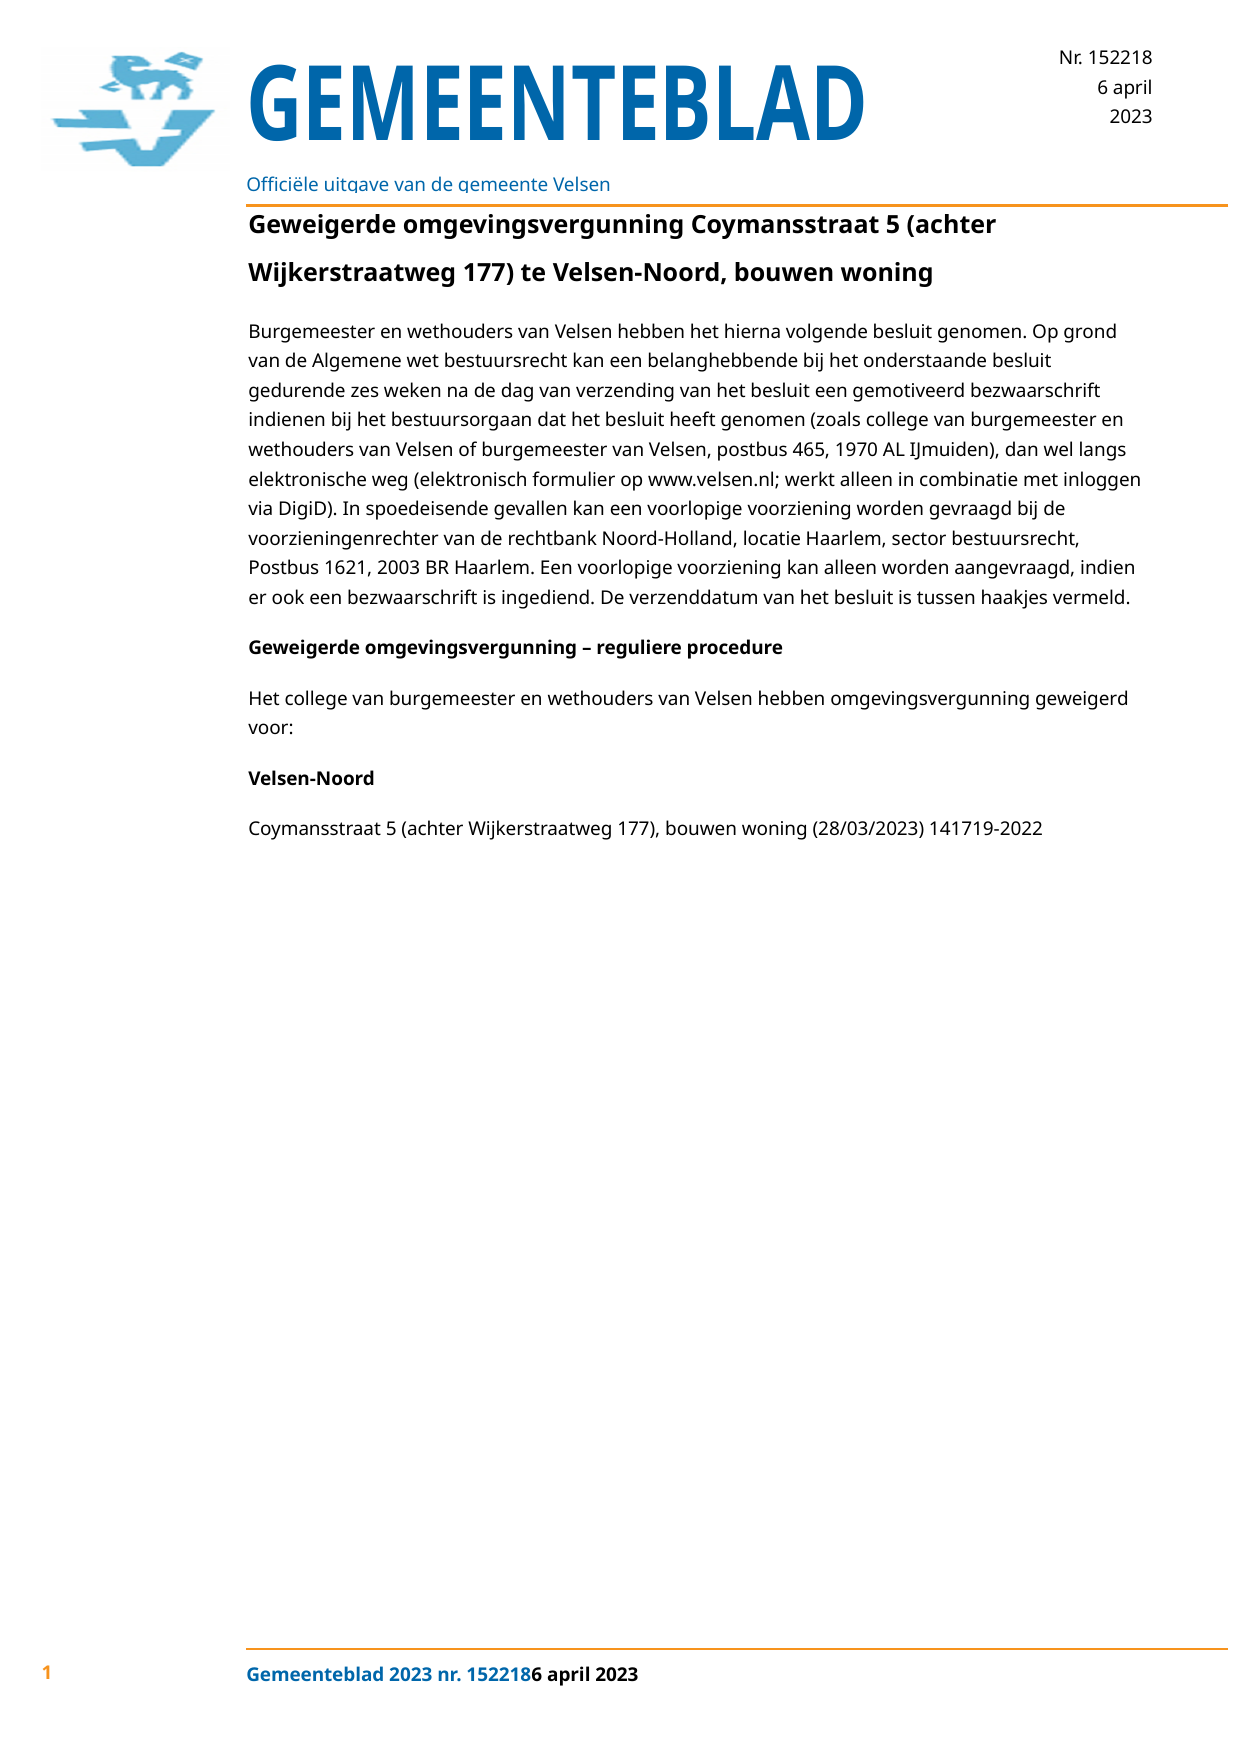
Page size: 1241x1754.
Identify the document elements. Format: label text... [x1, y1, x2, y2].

text Geweigerde omgevingsvergunning Coymansstraat 5 (achter Wijkerstraatweg 177) te Velsen-Noord, bouwen woning [248, 207, 1152, 288]
text Burgemeester en wethouders van Velsen hebben het hierna volgende besluit genomen. Op grond van de Algemene wet bestuursrecht kan een belanghebbende bij het onderstaande besluit gedurende zes weken na de dag van verzending van het besluit een gemotiveerd bezwaarschrift indienen bij het bestuursorgaan dat het besluit heeft genomen (zoals college van burgemeester en wethouders van Velsen of burgemeester van Velsen, postbus 465, 1970 AL IJmuiden), dan wel langs elektronische weg (elektronisch formulier op www.velsen.nl; werkt alleen in combinatie met inloggen via DigiD). In spoedeisende gevallen kan een voorlopige voorziening worden gevraagd bij de voorzieningenrechter van de rechtbank Noord-Holland, locatie Haarlem, sector bestuursrecht, Postbus 1621, 2003 BR Haarlem. Een voorlopige voorziening kan alleen worden aangevraagd, indien er ook een bezwaarschrift is ingediend. De verzenddatum van het besluit is tussen haakjes vermeld. [248, 318, 1152, 610]
text Het college van burgemeester en wethouders van Velsen hebben omgevingsvergunning geweigerd voor: [248, 685, 1152, 740]
text Geweigerde omgevingsvergunning – reguliere procedure [248, 634, 1152, 660]
text Coymansstraat 5 (achter Wijkerstraatweg 177), bouwen woning (28/03/2023) 141719-2022 [248, 815, 1152, 841]
picture [41, 47, 231, 172]
text Velsen-Noord [248, 765, 1152, 791]
